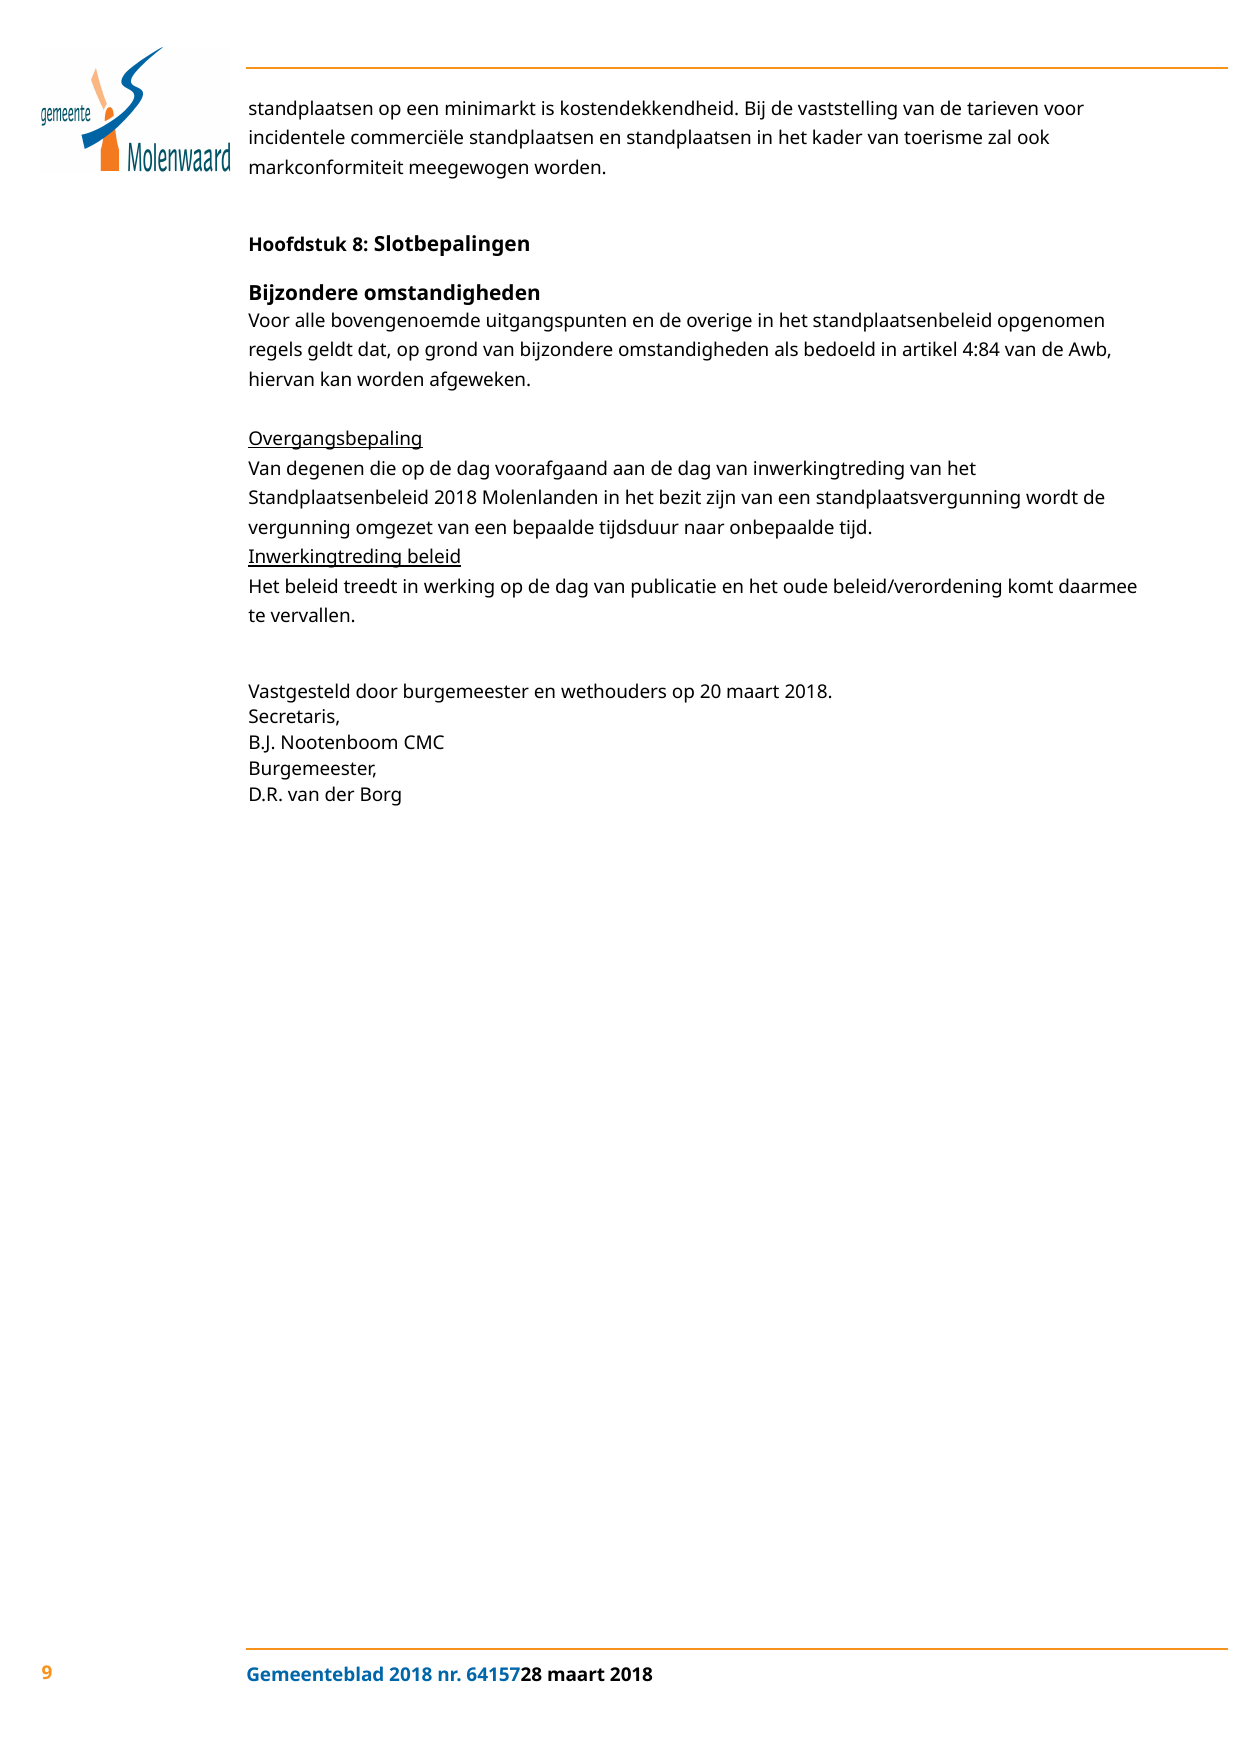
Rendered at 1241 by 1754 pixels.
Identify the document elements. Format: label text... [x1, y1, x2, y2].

text Hoofdstuk 8: Slotbepalingen [248, 229, 1152, 258]
text Overgangsbepaling [248, 425, 1152, 451]
text Secretaris, [248, 704, 1152, 729]
text Van degenen die op de dag voorafgaand aan de dag van inwerkingtreding van het Standplaatsenbeleid 2018 Molenlanden in het bezit zijn van een standplaatsvergunning wordt de vergunning omgezet van een bepaalde tijdsduur naar onbepaalde tijd. [248, 455, 1152, 540]
text Inwerkingtreding beleid [248, 543, 1152, 569]
text Vastgesteld door burgemeester en wethouders op 20 maart 2018. [248, 678, 1152, 704]
text Het beleid treedt in werking op de dag van publicatie en het oude beleid/verordening komt daarmee te vervallen. [248, 573, 1152, 628]
text Bijzondere omstandigheden [248, 278, 1152, 307]
picture [41, 47, 231, 172]
text Voor alle bovengenoemde uitgangspunten en de overige in het standplaatsenbeleid opgenomen regels geldt dat, op grond van bijzondere omstandigheden als bedoeld in artikel 4:84 van de Awb, hiervan kan worden afgeweken. [248, 307, 1152, 392]
text standplaatsen op een minimarkt is kostendekkendheid. Bij de vaststelling van de tarieven voor incidentele commerciële standplaatsen en standplaatsen in het kader van toerisme zal ook markconformiteit meegewogen worden. [248, 95, 1152, 180]
text D.R. van der Borg [248, 781, 1152, 807]
text Burgemeester, [248, 755, 1152, 781]
text B.J. Nootenboom CMC [248, 729, 1152, 755]
